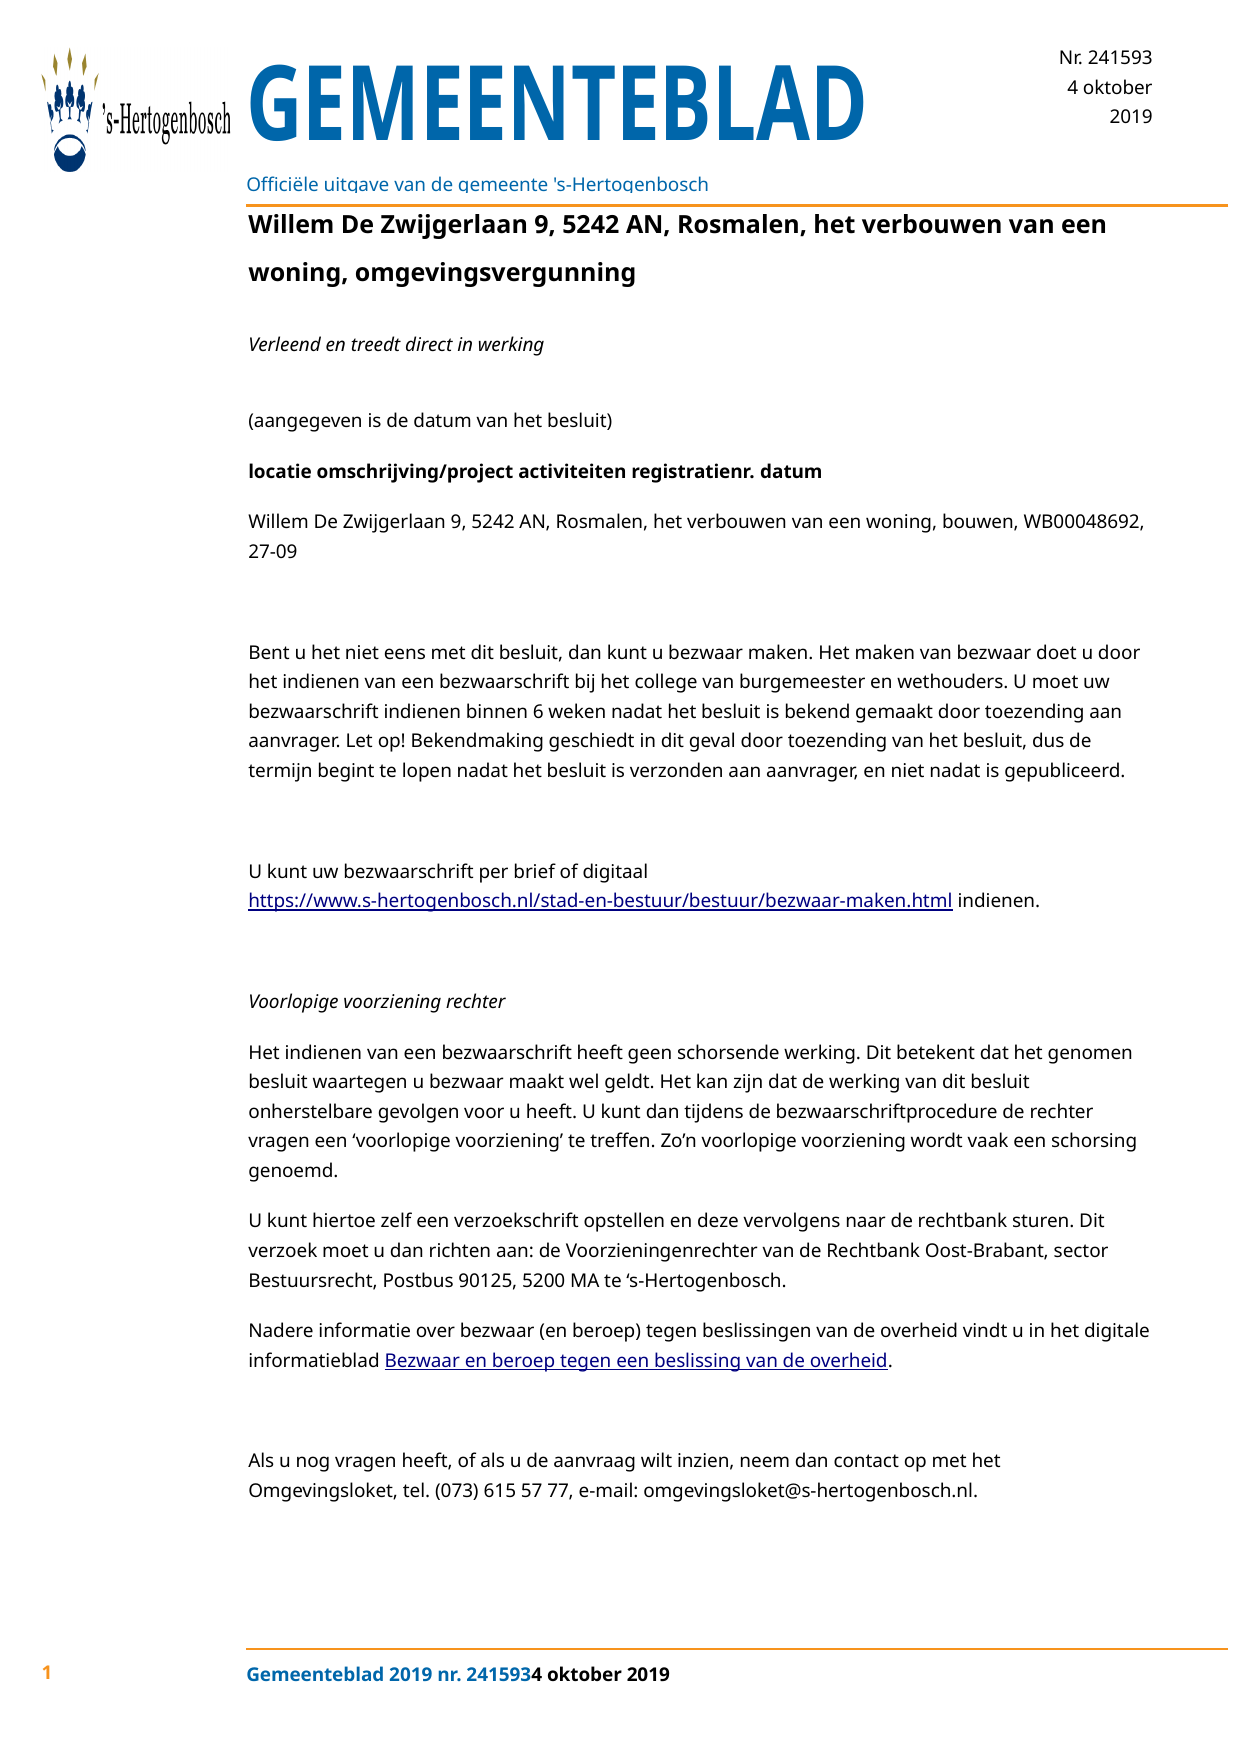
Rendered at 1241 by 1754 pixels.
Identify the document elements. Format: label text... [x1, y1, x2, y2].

text Nadere informatie over bezwaar (en beroep) tegen beslissingen van de overheid vindt u in het digitale informatieblad Bezwaar en beroep tegen een beslissing van de overheid. [248, 1317, 1152, 1372]
text (aangegeven is de datum van het besluit) [248, 408, 1152, 433]
text Verleend en treedt direct in werking [248, 331, 1152, 357]
text Willem De Zwijgerlaan 9, 5242 AN, Rosmalen, het verbouwen van een woning, bouwen, WB00048692, 27-09 [248, 508, 1152, 564]
text locatie omschrijving/project activiteiten registratienr. datum [248, 458, 1152, 484]
text U kunt uw bezwaarschrift per brief of digitaal https://www.s-hertogenbosch.nl/stad-en-bestuur/bestuur/bezwaar-maken.html indienen. [248, 858, 1152, 913]
picture [41, 47, 231, 172]
text Bent u het niet eens met dit besluit, dan kunt u bezwaar maken. Het maken van bezwaar doet u door het indienen van een bezwaarschrift bij het college van burgemeester en wethouders. U moet uw bezwaarschrift indienen binnen 6 weken nadat het besluit is bekend gemaakt door toezending aan aanvrager. Let op! Bekendmaking geschiedt in dit geval door toezending van het besluit, dus de termijn begint te lopen nadat het besluit is verzonden aan aanvrager, en niet nadat is gepubliceerd. [248, 639, 1152, 783]
text Willem De Zwijgerlaan 9, 5242 AN, Rosmalen, het verbouwen van een woning, omgevingsvergunning [248, 207, 1152, 288]
text U kunt hiertoe zelf een verzoekschrift opstellen en deze vervolgens naar de rechtbank sturen. Dit verzoek moet u dan richten aan: de Voorzieningenrechter van de Rechtbank Oost-Brabant, sector Bestuursrecht, Postbus 90125, 5200 MA te ‘s-Hertogenbosch. [248, 1208, 1152, 1292]
text Voorlopige voorziening rechter [248, 988, 1152, 1014]
text Als u nog vragen heeft, of als u de aanvraag wilt inzien, neem dan contact op met het Omgevingsloket, tel. (073) 615 57 77, e-mail: omgevingsloket@s-hertogenbosch.nl. [248, 1448, 1152, 1503]
text Het indienen van een bezwaarschrift heeft geen schorsende werking. Dit betekent dat het genomen besluit waartegen u bezwaar maakt wel geldt. Het kan zijn dat de werking van dit besluit onherstelbare gevolgen voor u heeft. U kunt dan tijdens de bezwaarschriftprocedure de rechter vragen een ‘voorlopige voorziening’ te treffen. Zo’n voorlopige voorziening wordt vaak een schorsing genoemd. [248, 1039, 1152, 1183]
